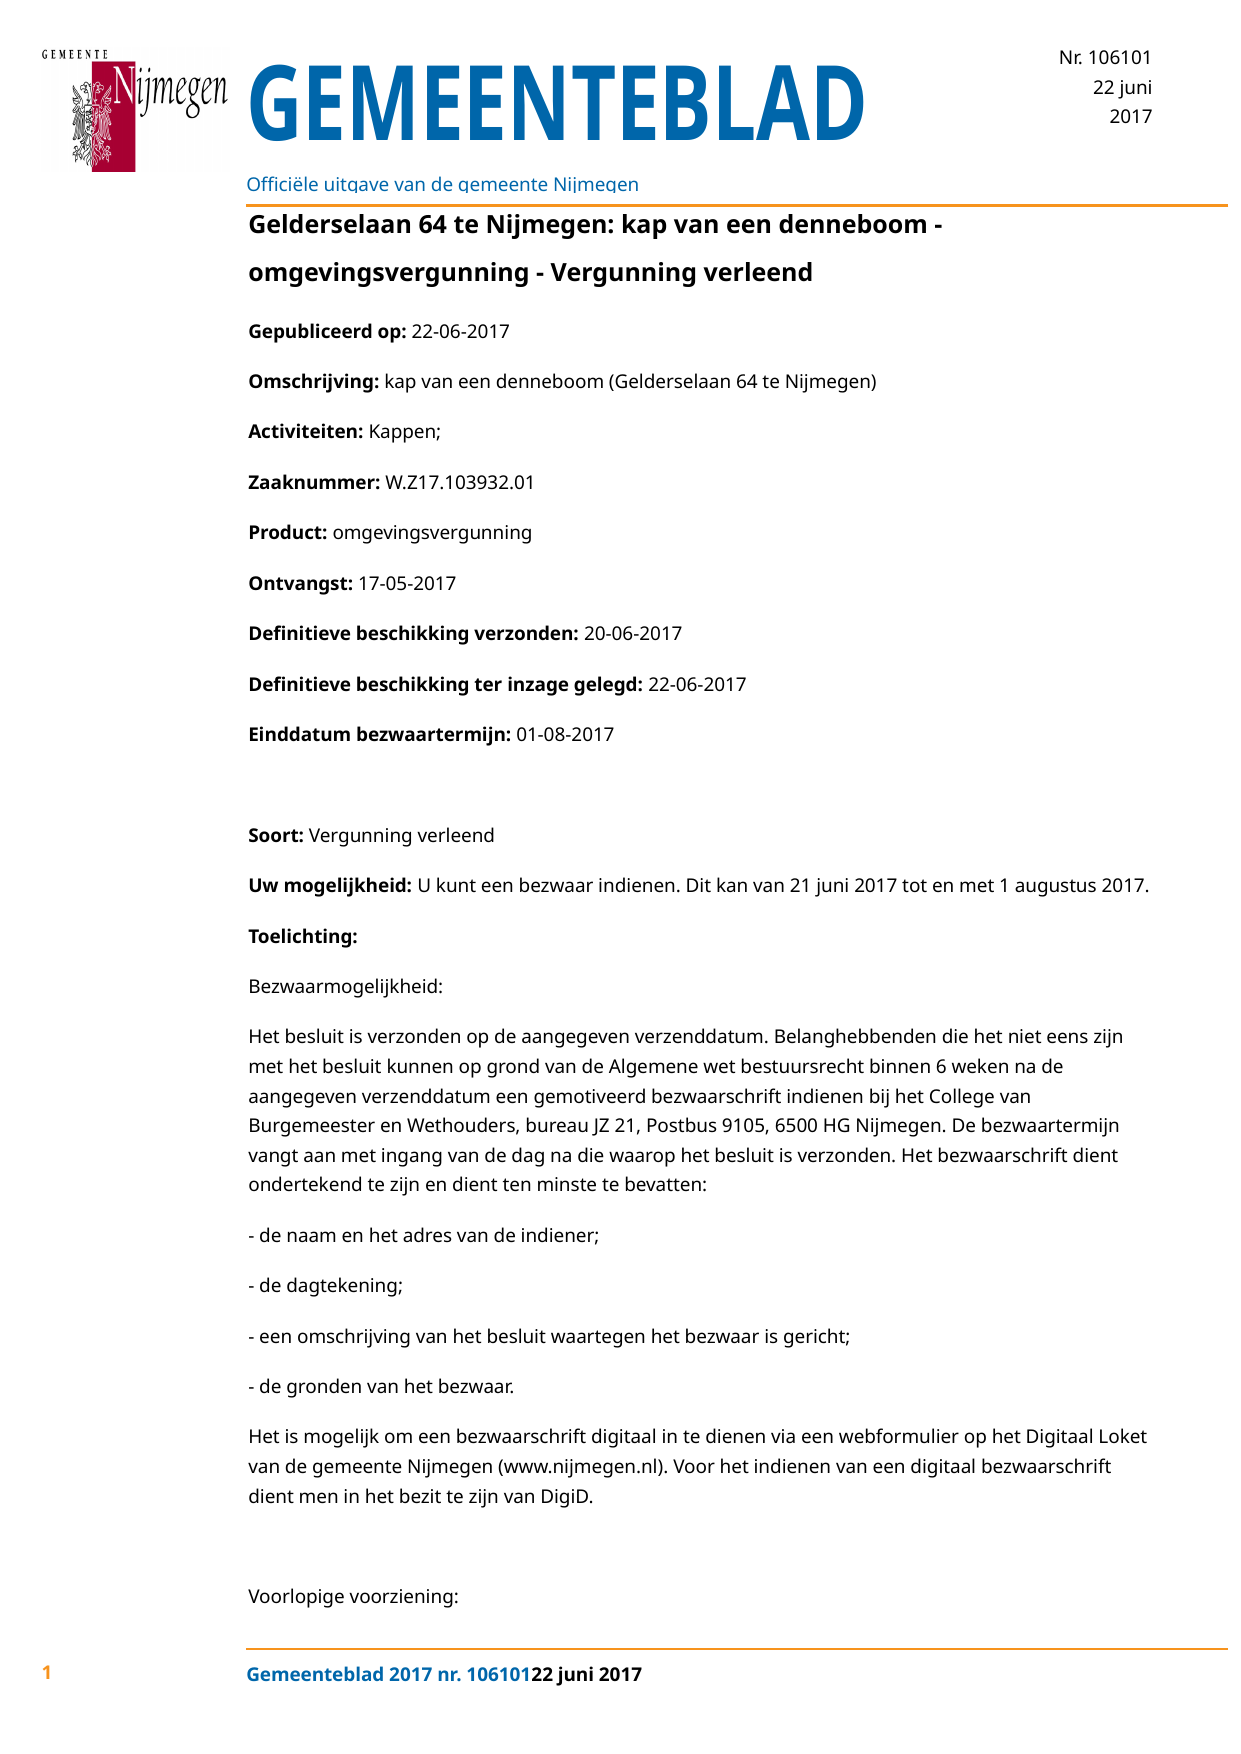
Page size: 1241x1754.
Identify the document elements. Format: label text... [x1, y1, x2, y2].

text Ontvangst: 17-05-2017 [248, 570, 1152, 596]
text - een omschrijving van het besluit waartegen het bezwaar is gericht; [248, 1323, 1152, 1349]
text Activiteiten: Kappen; [248, 419, 1152, 444]
text Einddatum bezwaartermijn: 01-08-2017 [248, 721, 1152, 747]
text Definitieve beschikking verzonden: 20-06-2017 [248, 620, 1152, 646]
text Product: omgevingsvergunning [248, 519, 1152, 545]
text Bezwaarmogelijkheid: [248, 973, 1152, 999]
text Omschrijving: kap van een denneboom (Gelderselaan 64 te Nijmegen) [248, 368, 1152, 394]
text Het besluit is verzonden op de aangegeven verzenddatum. Belanghebbenden die het niet eens zijn met het besluit kunnen op grond van de Algemene wet bestuursrecht binnen 6 weken na de aangegeven verzenddatum een gemotiveerd bezwaarschrift indienen bij het College van Burgemeester en Wethouders, bureau JZ 21, Postbus 9105, 6500 HG Nijmegen. De bezwaartermijn vangt aan met ingang van de dag na die waarop het besluit is verzonden. Het bezwaarschrift dient ondertekend te zijn en dient ten minste te bevatten: [248, 1024, 1152, 1197]
text Het is mogelijk om een bezwaarschrift digitaal in te dienen via een webformulier op het Digitaal Loket van de gemeente Nijmegen (www.nijmegen.nl). Voor het indienen van een digitaal bezwaarschrift dient men in het bezit te zijn van DigiD. [248, 1424, 1152, 1509]
text Voorlopige voorziening: [248, 1584, 1152, 1609]
text Toelichting: [248, 923, 1152, 949]
text - de dagtekening; [248, 1272, 1152, 1298]
picture [41, 47, 231, 172]
text - de gronden van het bezwaar. [248, 1373, 1152, 1399]
text Soort: Vergunning verleend [248, 822, 1152, 848]
text Uw mogelijkheid: U kunt een bezwaar indienen. Dit kan van 21 juni 2017 tot en met 1 augustus 2017. [248, 872, 1152, 898]
text - de naam en het adres van de indiener; [248, 1222, 1152, 1248]
text Zaaknummer: W.Z17.103932.01 [248, 469, 1152, 495]
text Definitieve beschikking ter inzage gelegd: 22-06-2017 [248, 671, 1152, 697]
text Gepubliceerd op: 22-06-2017 [248, 318, 1152, 344]
text Gelderselaan 64 te Nijmegen: kap van een denneboom - omgevingsvergunning - Vergunning verleend [248, 207, 1152, 288]
